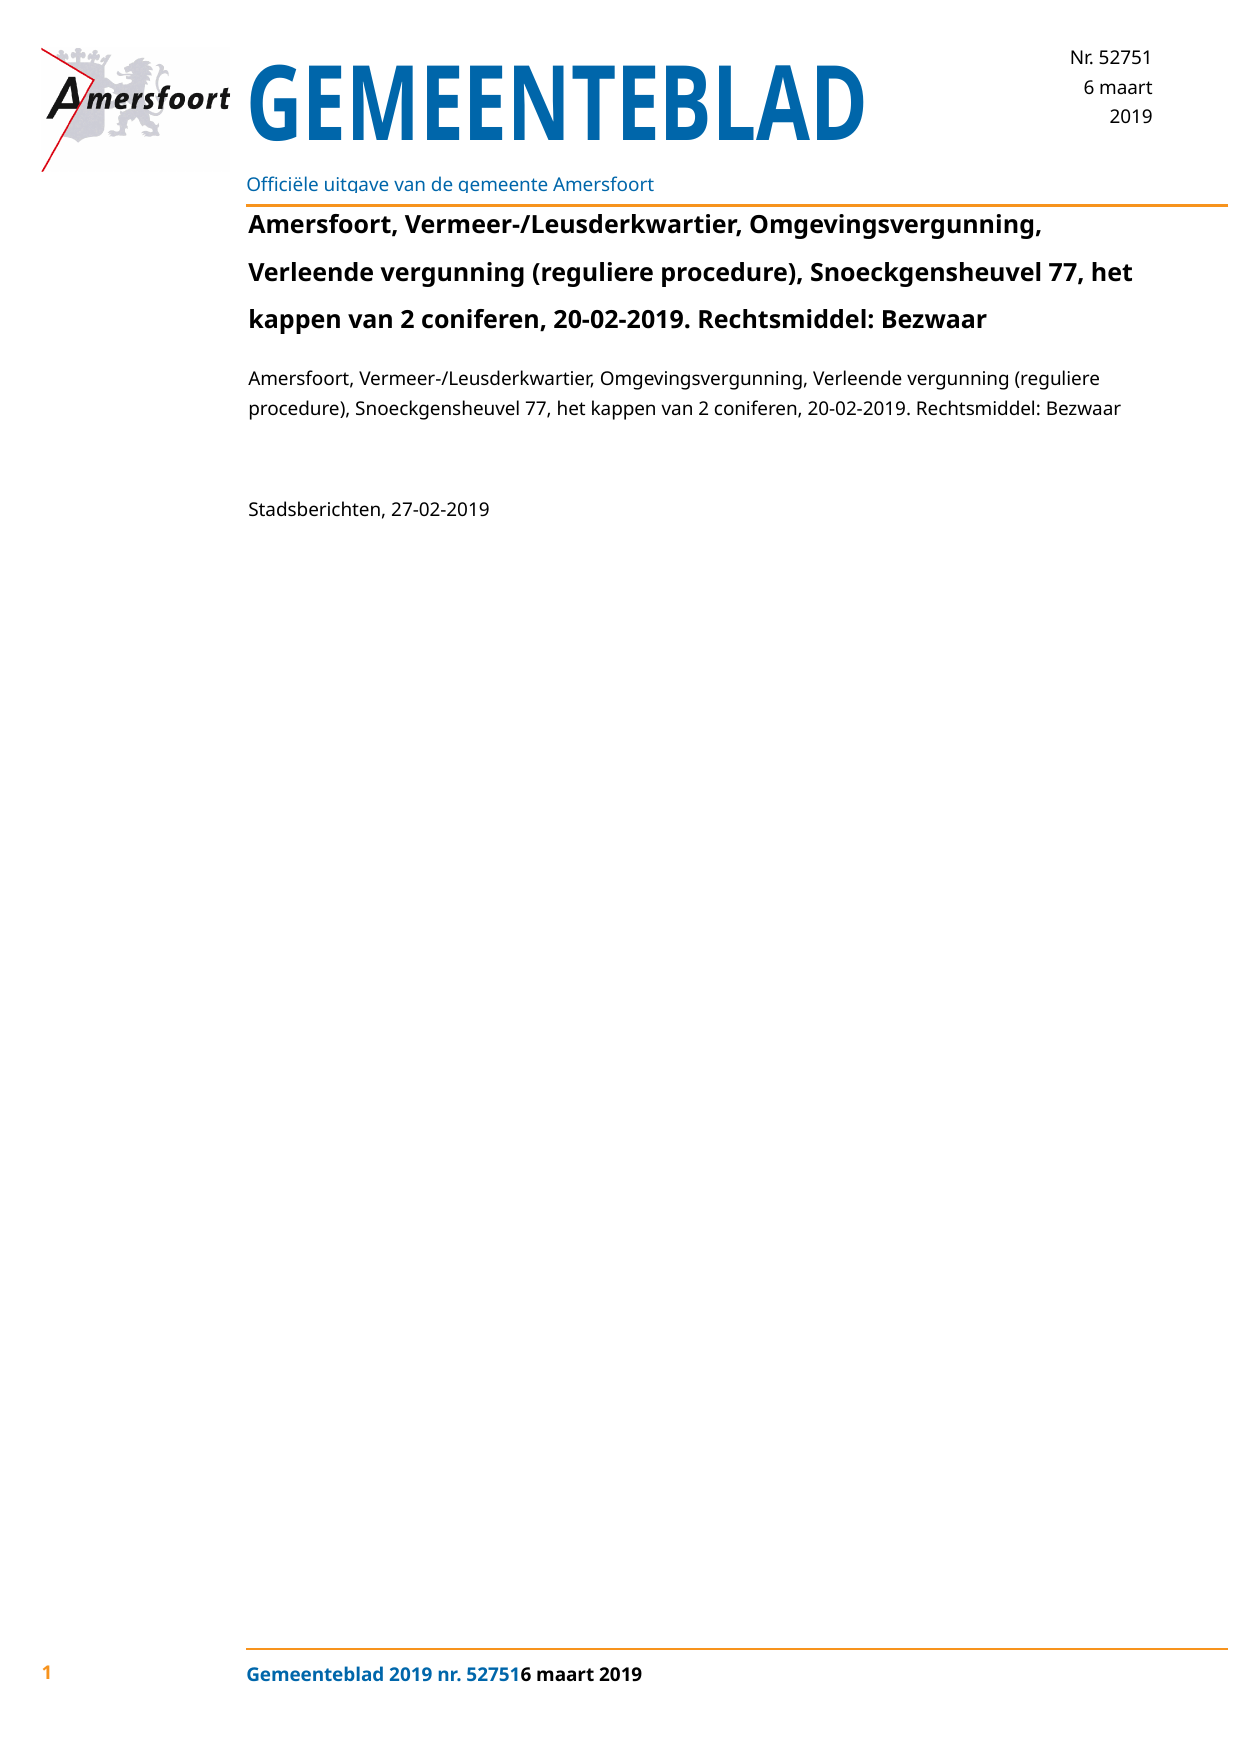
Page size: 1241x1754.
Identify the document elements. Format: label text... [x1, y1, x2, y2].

text Amersfoort, Vermeer-/Leusderkwartier, Omgevingsvergunning, Verleende vergunning (reguliere procedure), Snoeckgensheuvel 77, het kappen van 2 coniferen, 20-02-2019. Rechtsmiddel: Bezwaar [248, 207, 1152, 336]
text Amersfoort, Vermeer-/Leusderkwartier, Omgevingsvergunning, Verleende vergunning (reguliere procedure), Snoeckgensheuvel 77, het kappen van 2 coniferen, 20-02-2019. Rechtsmiddel: Bezwaar [248, 366, 1152, 421]
picture [41, 47, 231, 172]
text Stadsberichten, 27-02-2019 [248, 496, 1152, 522]
